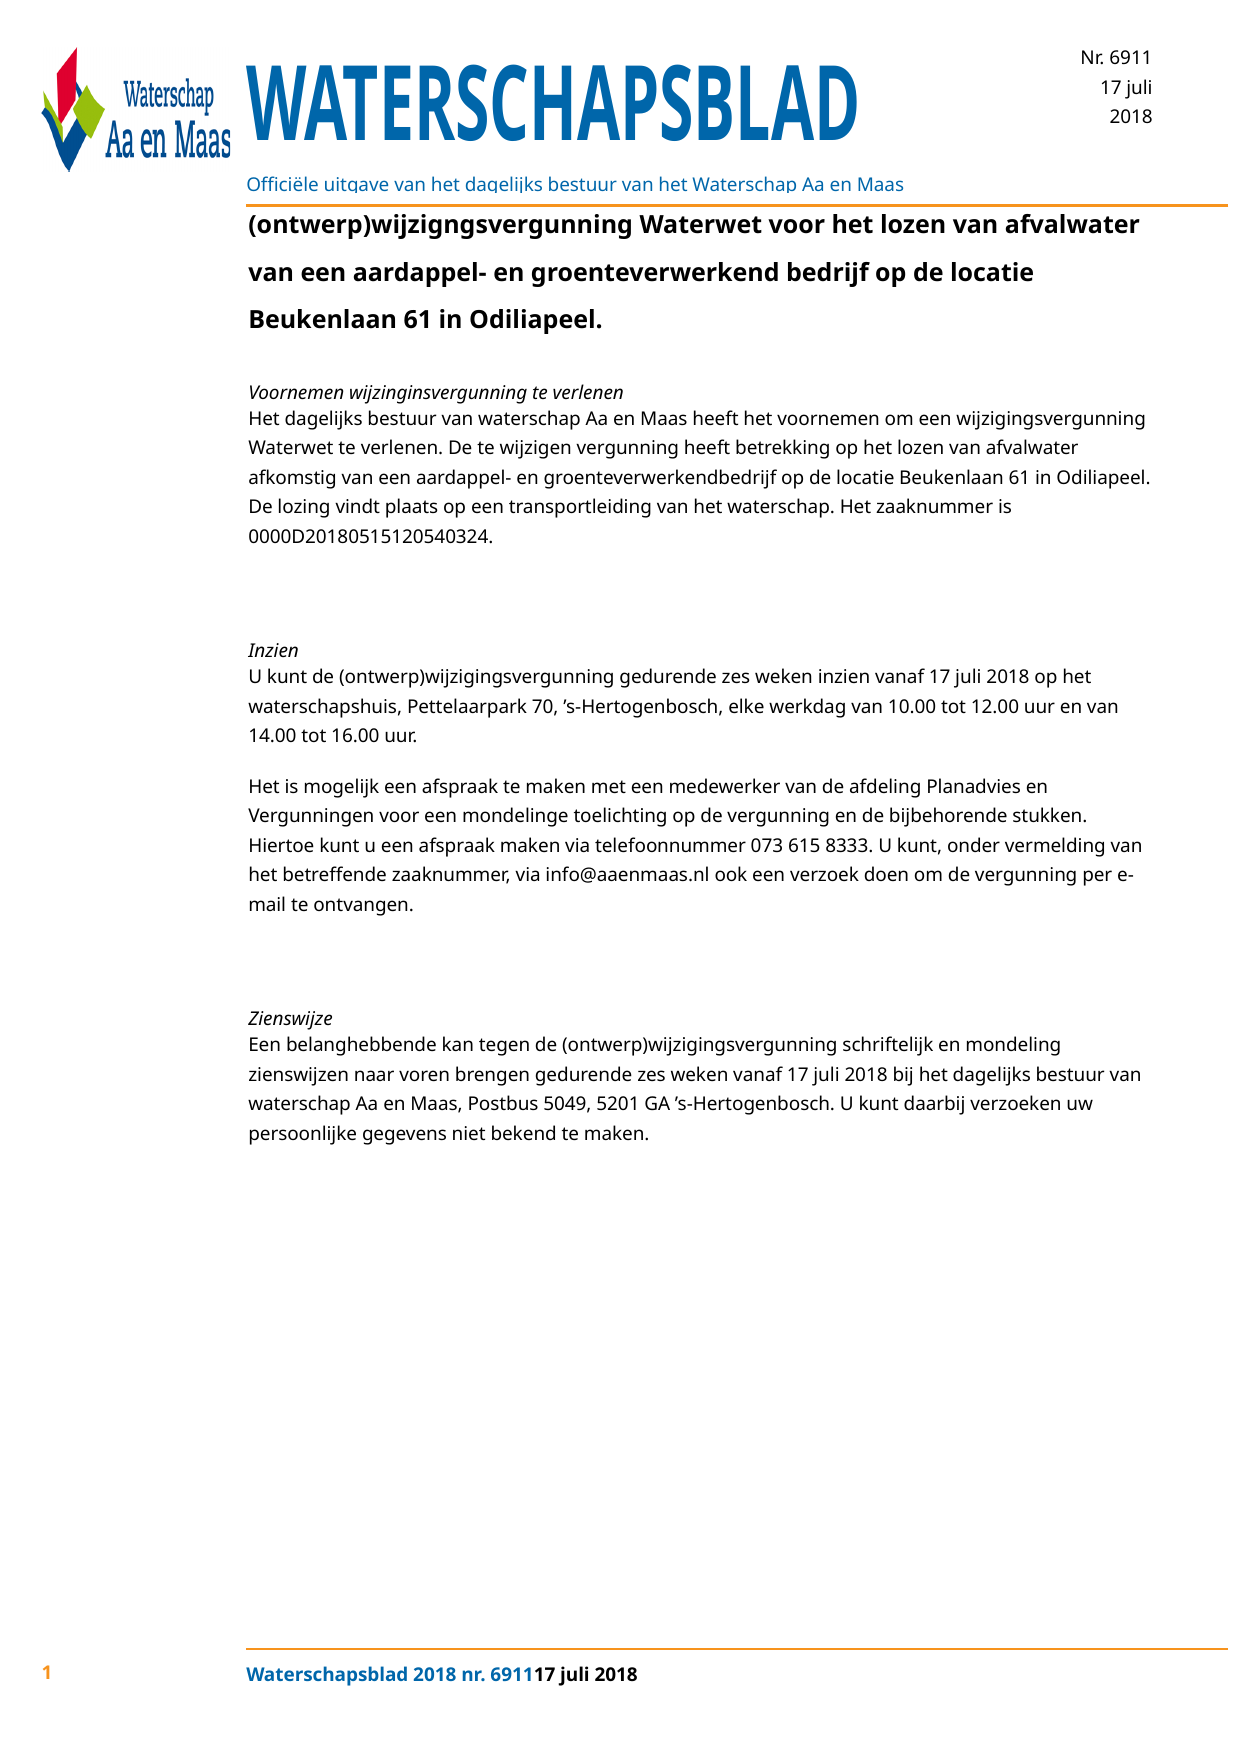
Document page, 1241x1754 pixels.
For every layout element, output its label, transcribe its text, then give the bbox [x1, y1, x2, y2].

picture [41, 47, 231, 172]
text Het dagelijks bestuur van waterschap Aa en Maas heeft het voornemen om een wijzigingsvergunning Waterwet te verlenen. De te wijzigen vergunning heeft betrekking op het lozen van afvalwater afkomstig van een aardappel- en groenteverwerkendbedrijf op de locatie Beukenlaan 61 in Odiliapeel. De lozing vindt plaats op een transportleiding van het waterschap. Het zaaknummer is 0000D20180515120540324. [248, 405, 1152, 549]
text Een belanghebbende kan tegen de (ontwerp)wijzigingsvergunning schriftelijk en mondeling zienswijzen naar voren brengen gedurende zes weken vanaf 17 juli 2018 bij het dagelijks bestuur van waterschap Aa en Maas, Postbus 5049, 5201 GA ’s-Hertogenbosch. U kunt daarbij verzoeken uw persoonlijke gegevens niet bekend te maken. [248, 1031, 1152, 1146]
text Voornemen wijzinginsvergunning te verlenen [248, 379, 1152, 405]
text Inzien [248, 637, 1152, 663]
text (ontwerp)wijzigngsvergunning Waterwet voor het lozen van afvalwater van een aardappel- en groenteverwerkend bedrijf op de locatie Beukenlaan 61 in Odiliapeel. [248, 207, 1152, 336]
text Het is mogelijk een afspraak te maken met een medewerker van de afdeling Planadvies en Vergunningen voor een mondelinge toelichting op de vergunning en de bijbehorende stukken. Hiertoe kunt u een afspraak maken via telefoonnummer 073 615 8333. U kunt, onder vermelding van het betreffende zaaknummer, via info@aaenmaas.nl ook een verzoek doen om de vergunning per e-mail te ontvangen. [248, 773, 1152, 917]
text Zienswijze [248, 1006, 1152, 1031]
text U kunt de (ontwerp)wijzigingsvergunning gedurende zes weken inzien vanaf 17 juli 2018 op het waterschapshuis, Pettelaarpark 70, ’s-Hertogenbosch, elke werkdag van 10.00 tot 12.00 uur en van 14.00 tot 16.00 uur. [248, 663, 1152, 748]
